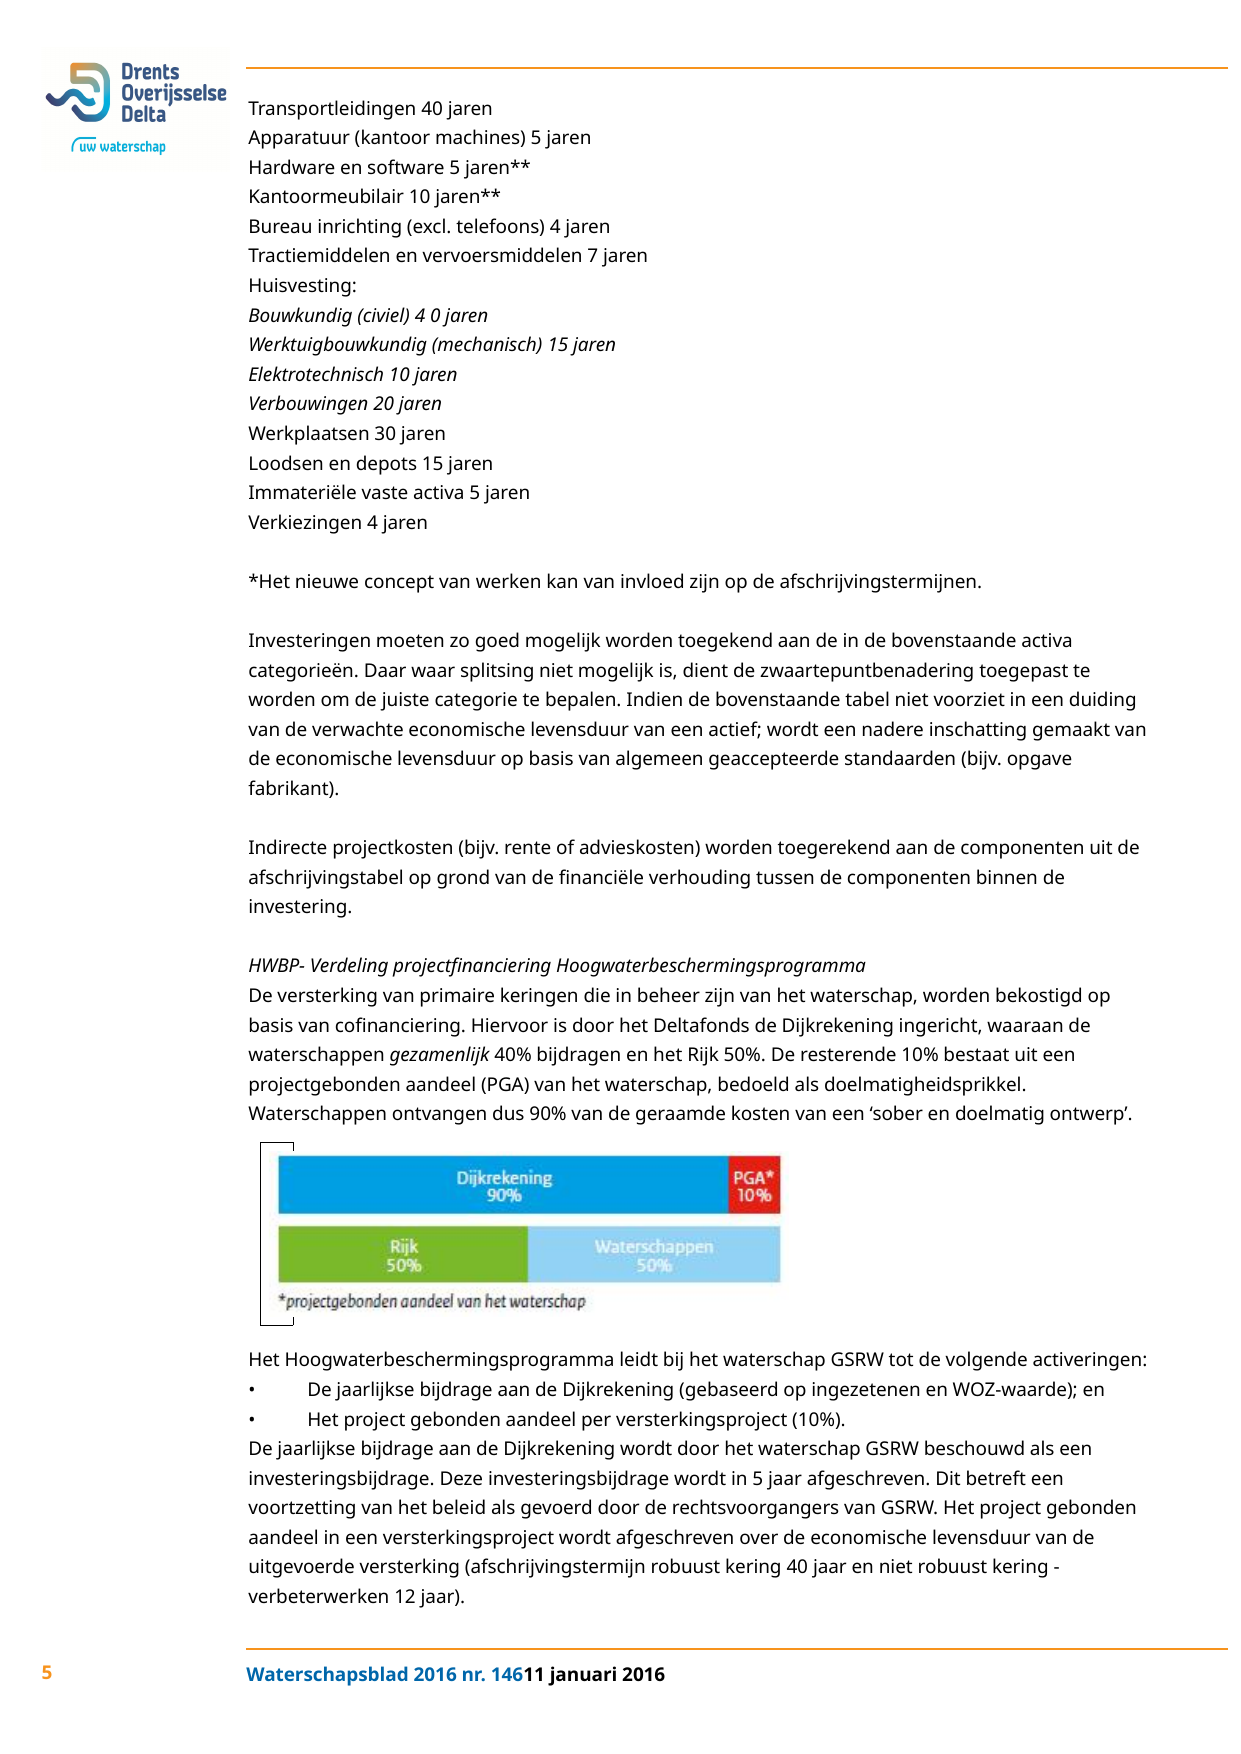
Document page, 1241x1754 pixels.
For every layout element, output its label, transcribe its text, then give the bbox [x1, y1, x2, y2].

text Transportleidingen 40 jaren [248, 95, 1152, 121]
text Tractiemiddelen en vervoersmiddelen 7 jaren [248, 243, 1152, 268]
text Investeringen moeten zo goed mogelijk worden toegekend aan de in de bovenstaande activa categorieën. Daar waar splitsing niet mogelijk is, dient de zwaartepuntbenadering toegepast te worden om de juiste categorie te bepalen. Indien de bovenstaande tabel niet voorziet in een duiding van de verwachte economische levensduur van een actief; wordt een nadere inschatting gemaakt van de economische levensduur op basis van algemeen geaccepteerde standaarden (bijv. opgave fabrikant). [248, 627, 1152, 801]
text Loodsen en depots 15 jaren [248, 450, 1152, 476]
text Verkiezingen 4 jaren [248, 509, 1152, 535]
text Verbouwingen 20 jaren [248, 391, 1152, 416]
text Bouwkundig (civiel) 4 0 jaren [248, 302, 1152, 328]
text Apparatuur (kantoor machines) 5 jaren [248, 124, 1152, 150]
text *Het nieuwe concept van werken kan van invloed zijn op de afschrijvingstermijnen. [248, 568, 1152, 594]
list De jaarlijkse bijdrage aan de Dijkrekening (gebaseerd op ingezetenen en WOZ-waarde); en [248, 1376, 1152, 1402]
text De jaarlijkse bijdrage aan de Dijkrekening wordt door het waterschap GSRW beschouwd als een investeringsbijdrage. Deze investeringsbijdrage wordt in 5 jaar afgeschreven. Dit betreft een voortzetting van het beleid als gevoerd door de rechtsvoorgangers van GSRW. Het project gebonden aandeel in een versterkingsproject wordt afgeschreven over de economische levensduur van de uitgevoerde versterking (afschrijvingstermijn robuust kering 40 jaar en niet robuust kering - verbeterwerken 12 jaar). [248, 1435, 1152, 1609]
text Het Hoogwaterbeschermingsprogramma leidt bij het waterschap GSRW tot de volgende activeringen: [248, 1347, 1152, 1372]
text Huisvesting: [248, 272, 1152, 298]
text Elektrotechnisch 10 jaren [248, 361, 1152, 387]
text Hardware en software 5 jaren** [248, 154, 1152, 180]
picture [41, 47, 231, 172]
text HWBP- Verdeling projectfinanciering Hoogwaterbeschermingsprogramma [248, 953, 1152, 978]
text Werkplaatsen 30 jaren [248, 420, 1152, 446]
text Kantoormeubilair 10 jaren** [248, 183, 1152, 209]
text Immateriële vaste activa 5 jaren [248, 479, 1152, 505]
text De versterking van primaire keringen die in beheer zijn van het waterschap, worden bekostigd op basis van cofinanciering. Hiervoor is door het Deltafonds de Dijkrekening ingericht, waaraan de waterschappen gezamenlijk 40% bijdragen en het Rijk 50%. De resterende 10% bestaat uit een projectgebonden aandeel (PGA) van het waterschap, bedoeld als doelmatigheidsprikkel. Waterschappen ontvangen dus 90% van de geraamde kosten van een ‘sober en doelmatig ontwerp’. [248, 982, 1152, 1126]
text Indirecte projectkosten (bijv. rente of advieskosten) worden toegerekend aan de componenten uit de afschrijvingstabel op grond van de financiële verhouding tussen de componenten binnen de investering. [248, 834, 1152, 919]
picture [268, 1151, 790, 1317]
list Het project gebonden aandeel per versterkingsproject (10%). [248, 1406, 1152, 1432]
text Werktuigbouwkundig (mechanisch) 15 jaren [248, 331, 1152, 357]
text Bureau inrichting (excl. telefoons) 4 jaren [248, 213, 1152, 239]
